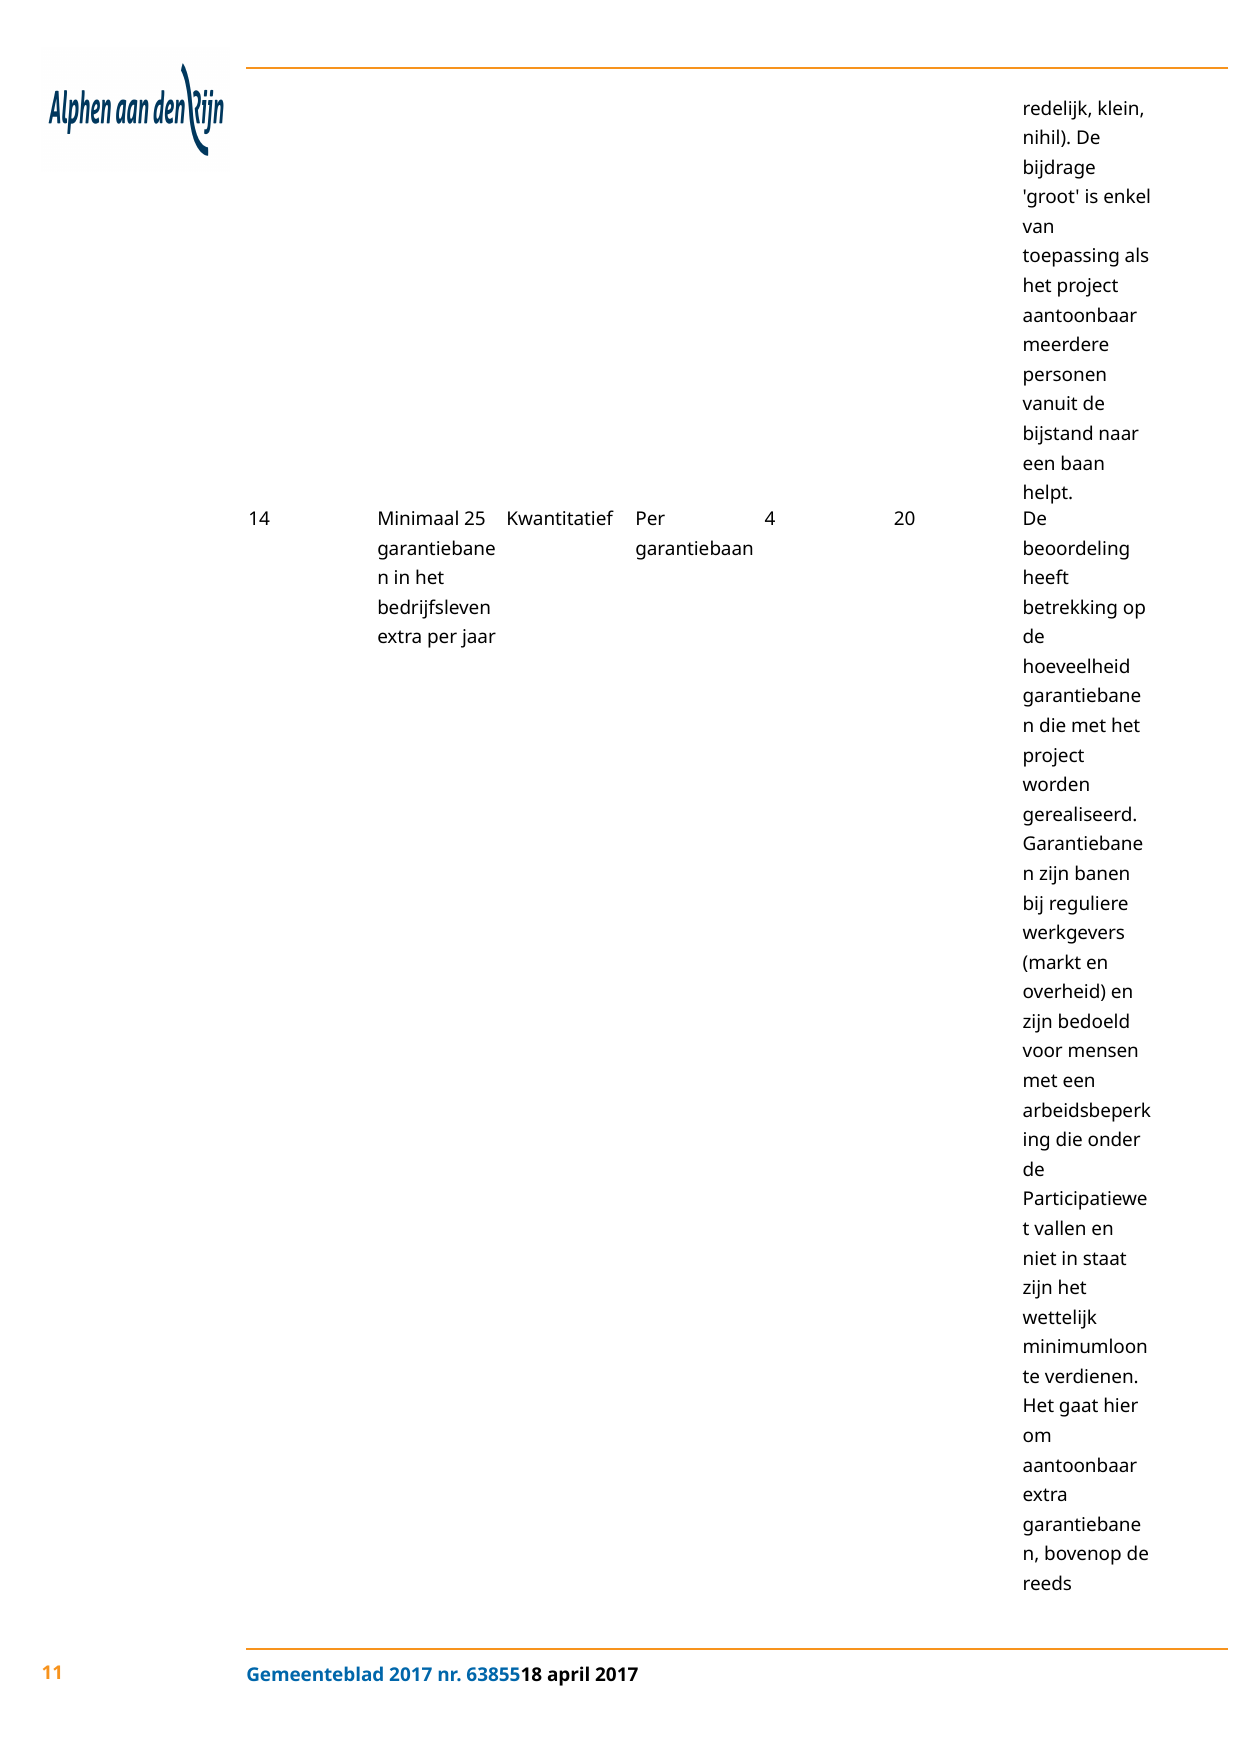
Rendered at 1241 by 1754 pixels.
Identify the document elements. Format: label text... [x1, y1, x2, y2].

table_cell Per garantiebaan [635, 505, 764, 1596]
table_cell 20 [894, 505, 1022, 1596]
table_cell [506, 95, 635, 505]
table_cell [635, 95, 764, 505]
table_cell [894, 95, 1022, 505]
table_cell 4 [764, 505, 893, 1596]
table_cell [377, 95, 506, 505]
table_cell [248, 95, 377, 505]
table_cell redelijk, klein, nihil). De bijdrage 'groot' is enkel van toepassing als het project aantoonbaar meerdere personen vanuit de bijstand naar een baan helpt. [1023, 95, 1152, 505]
table_cell De beoordeling heeft betrekking op de hoeveelheid garantiebanen die met het project worden gerealiseerd. Garantiebanen zijn banen bij reguliere werkgevers (markt en overheid) en zijn bedoeld voor mensen met een arbeidsbeperking die onder de Participatiewet vallen en niet in staat zijn het wettelijk minimumloon te verdienen. Het gaat hier om aantoonbaar extra garantiebanen, bovenop de reeds [1023, 505, 1152, 1596]
picture [41, 47, 231, 172]
table_cell [764, 95, 893, 505]
table_cell Kwantitatief [506, 505, 635, 1596]
table_cell Minimaal 25 garantiebanen in het bedrijfsleven extra per jaar [377, 505, 506, 1596]
table_cell 14 [248, 505, 377, 1596]
